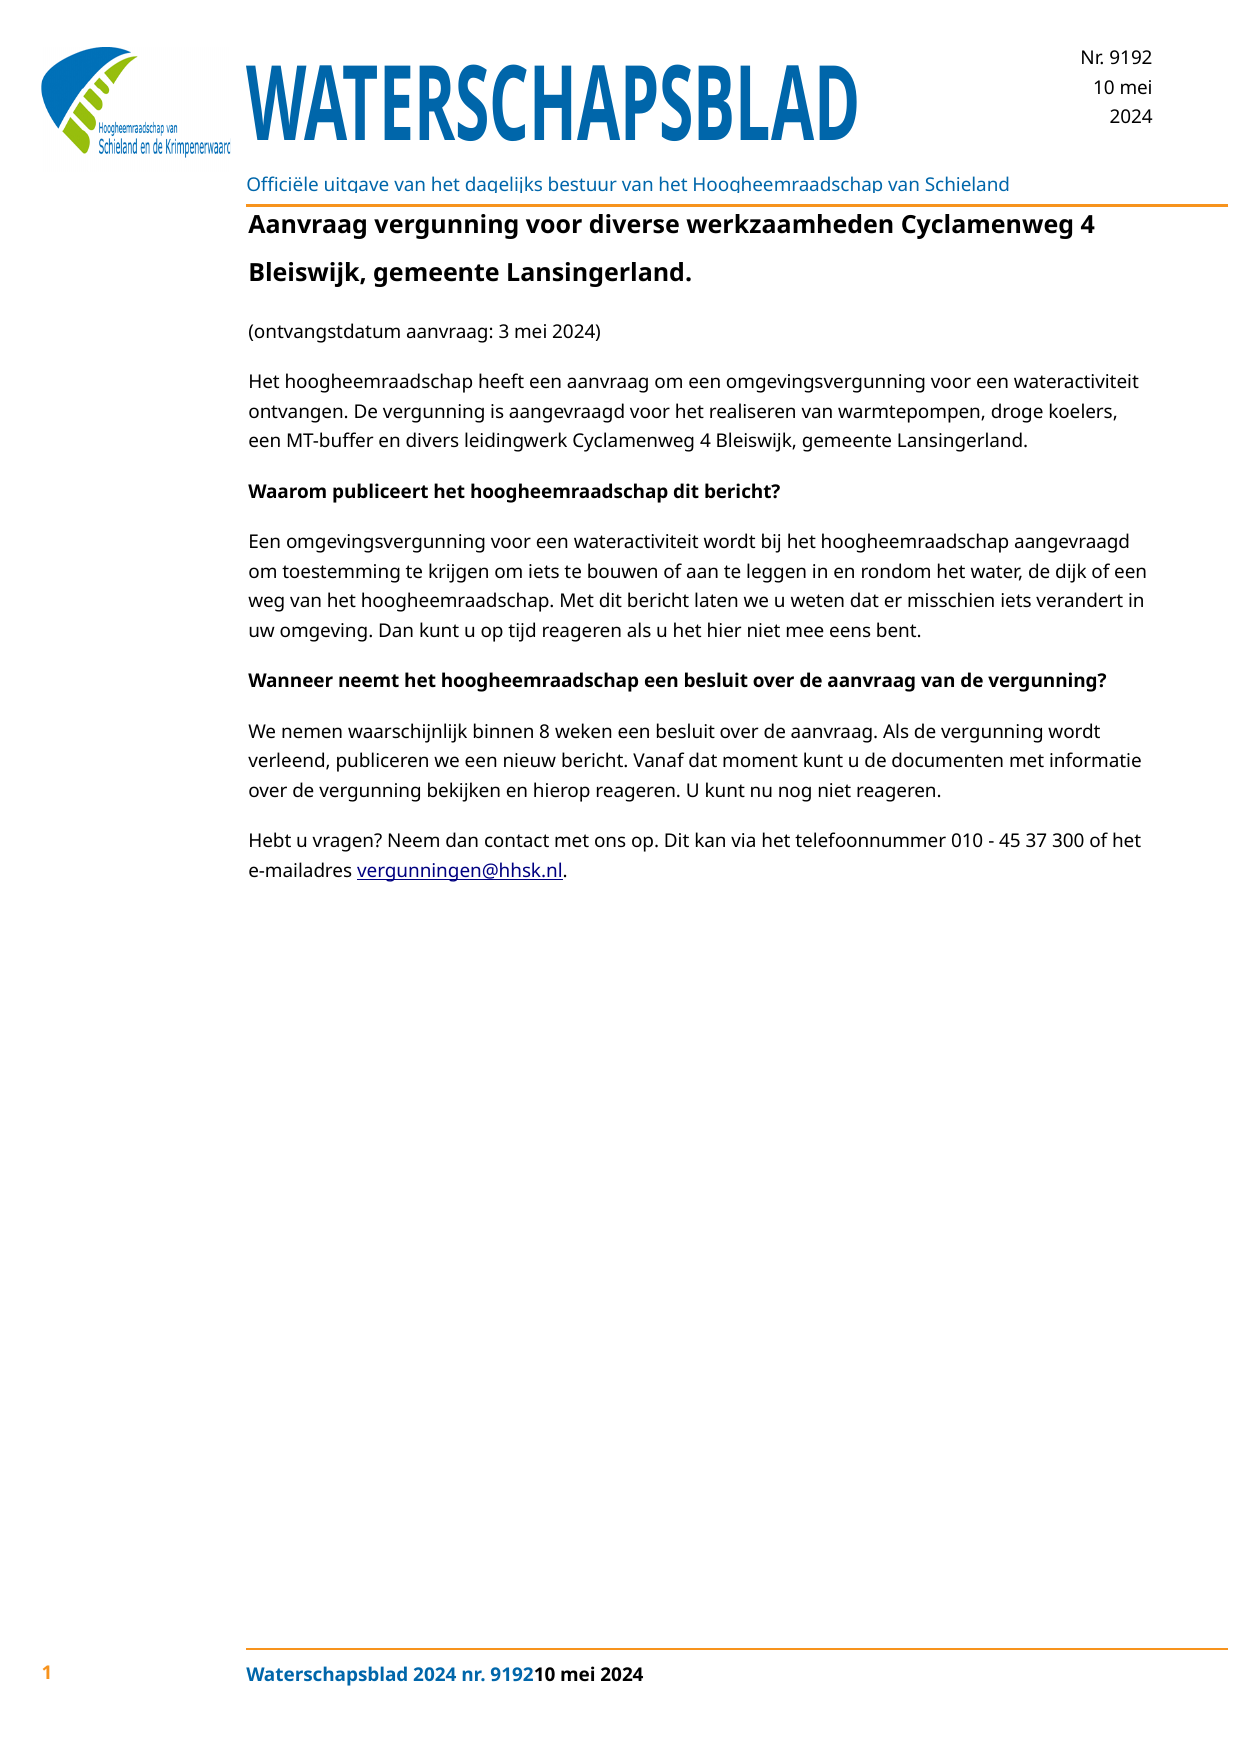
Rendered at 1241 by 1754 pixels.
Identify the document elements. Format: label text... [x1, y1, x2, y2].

text Waarom publiceert het hoogheemraadschap dit bericht? [248, 478, 1152, 504]
picture [41, 47, 231, 172]
text Een omgevingsvergunning voor een wateractiviteit wordt bij het hoogheemraadschap aangevraagd om toestemming te krijgen om iets te bouwen of aan te leggen in en rondom het water, de dijk of een weg van het hoogheemraadschap. Met dit bericht laten we u weten dat er misschien iets verandert in uw omgeving. Dan kunt u op tijd reageren als u het hier niet mee eens bent. [248, 528, 1152, 643]
text Wanneer neemt het hoogheemraadschap een besluit over de aanvraag van de vergunning? [248, 667, 1152, 693]
text Hebt u vragen? Neem dan contact met ons op. Dit kan via het telefoonnummer 010 - 45 37 300 of het e-mailadres vergunningen@hhsk.nl. [248, 827, 1152, 883]
text We nemen waarschijnlijk binnen 8 weken een besluit over de aanvraag. Als de vergunning wordt verleend, publiceren we een nieuw bericht. Vanaf dat moment kunt u de documenten met informatie over de vergunning bekijken en hierop reageren. U kunt nu nog niet reageren. [248, 718, 1152, 803]
text Aanvraag vergunning voor diverse werkzaamheden Cyclamenweg 4 Bleiswijk, gemeente Lansingerland. [248, 207, 1152, 288]
text (ontvangstdatum aanvraag: 3 mei 2024) [248, 318, 1152, 344]
text Het hoogheemraadschap heeft een aanvraag om een omgevingsvergunning voor een wateractiviteit ontvangen. De vergunning is aangevraagd voor het realiseren van warmtepompen, droge koelers, een MT-buffer en divers leidingwerk Cyclamenweg 4 Bleiswijk, gemeente Lansingerland. [248, 368, 1152, 453]
